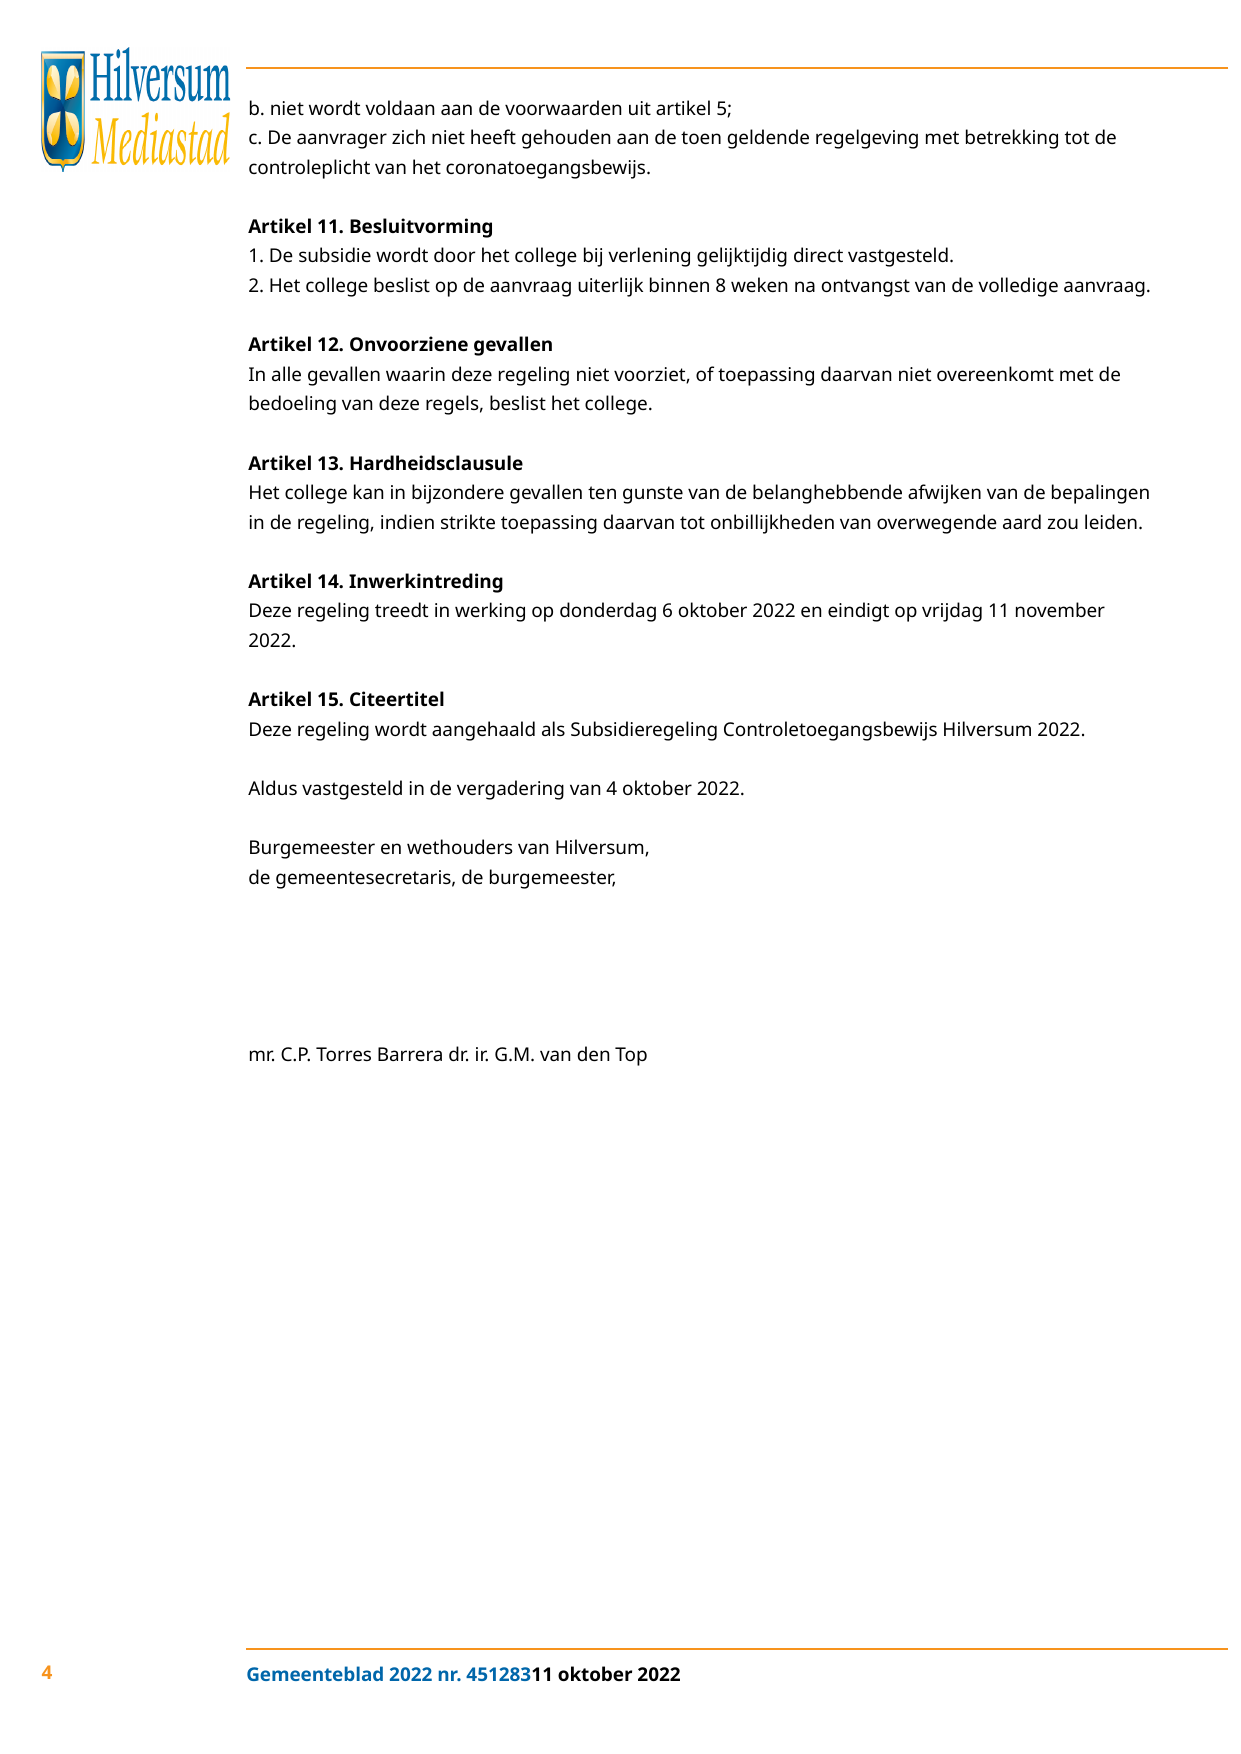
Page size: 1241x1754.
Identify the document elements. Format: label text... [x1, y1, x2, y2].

text c. De aanvrager zich niet heeft gehouden aan de toen geldende regelgeving met betrekking tot de controleplicht van het coronatoegangsbewijs. [248, 124, 1152, 180]
text Deze regeling treedt in werking op donderdag 6 oktober 2022 en eindigt op vrijdag 11 november 2022. [248, 598, 1152, 653]
picture [41, 47, 231, 172]
text mr. C.P. Torres Barrera dr. ir. G.M. van den Top [248, 1041, 1152, 1067]
text de gemeentesecretaris, de burgemeester, [248, 864, 1152, 890]
text 1. De subsidie wordt door het college bij verlening gelijktijdig direct vastgesteld. [248, 243, 1152, 268]
text Artikel 12. Onvoorziene gevallen [248, 331, 1152, 357]
text Artikel 15. Citeertitel [248, 686, 1152, 712]
text Artikel 11. Besluitvorming [248, 213, 1152, 239]
text 2. Het college beslist op de aanvraag uiterlijk binnen 8 weken na ontvangst van de volledige aanvraag. [248, 272, 1152, 298]
text Artikel 14. Inwerkintreding [248, 568, 1152, 594]
text Artikel 13. Hardheidsclausule [248, 450, 1152, 476]
text b. niet wordt voldaan aan de voorwaarden uit artikel 5; [248, 95, 1152, 121]
text Deze regeling wordt aangehaald als Subsidieregeling Controletoegangsbewijs Hilversum 2022. [248, 716, 1152, 742]
text Aldus vastgesteld in de vergadering van 4 oktober 2022. [248, 775, 1152, 801]
text Het college kan in bijzondere gevallen ten gunste van de belanghebbende afwijken van de bepalingen in de regeling, indien strikte toepassing daarvan tot onbillijkheden van overwegende aard zou leiden. [248, 479, 1152, 535]
text Burgemeester en wethouders van Hilversum, [248, 834, 1152, 860]
text In alle gevallen waarin deze regeling niet voorziet, of toepassing daarvan niet overeenkomt met de bedoeling van deze regels, beslist het college. [248, 361, 1152, 416]
